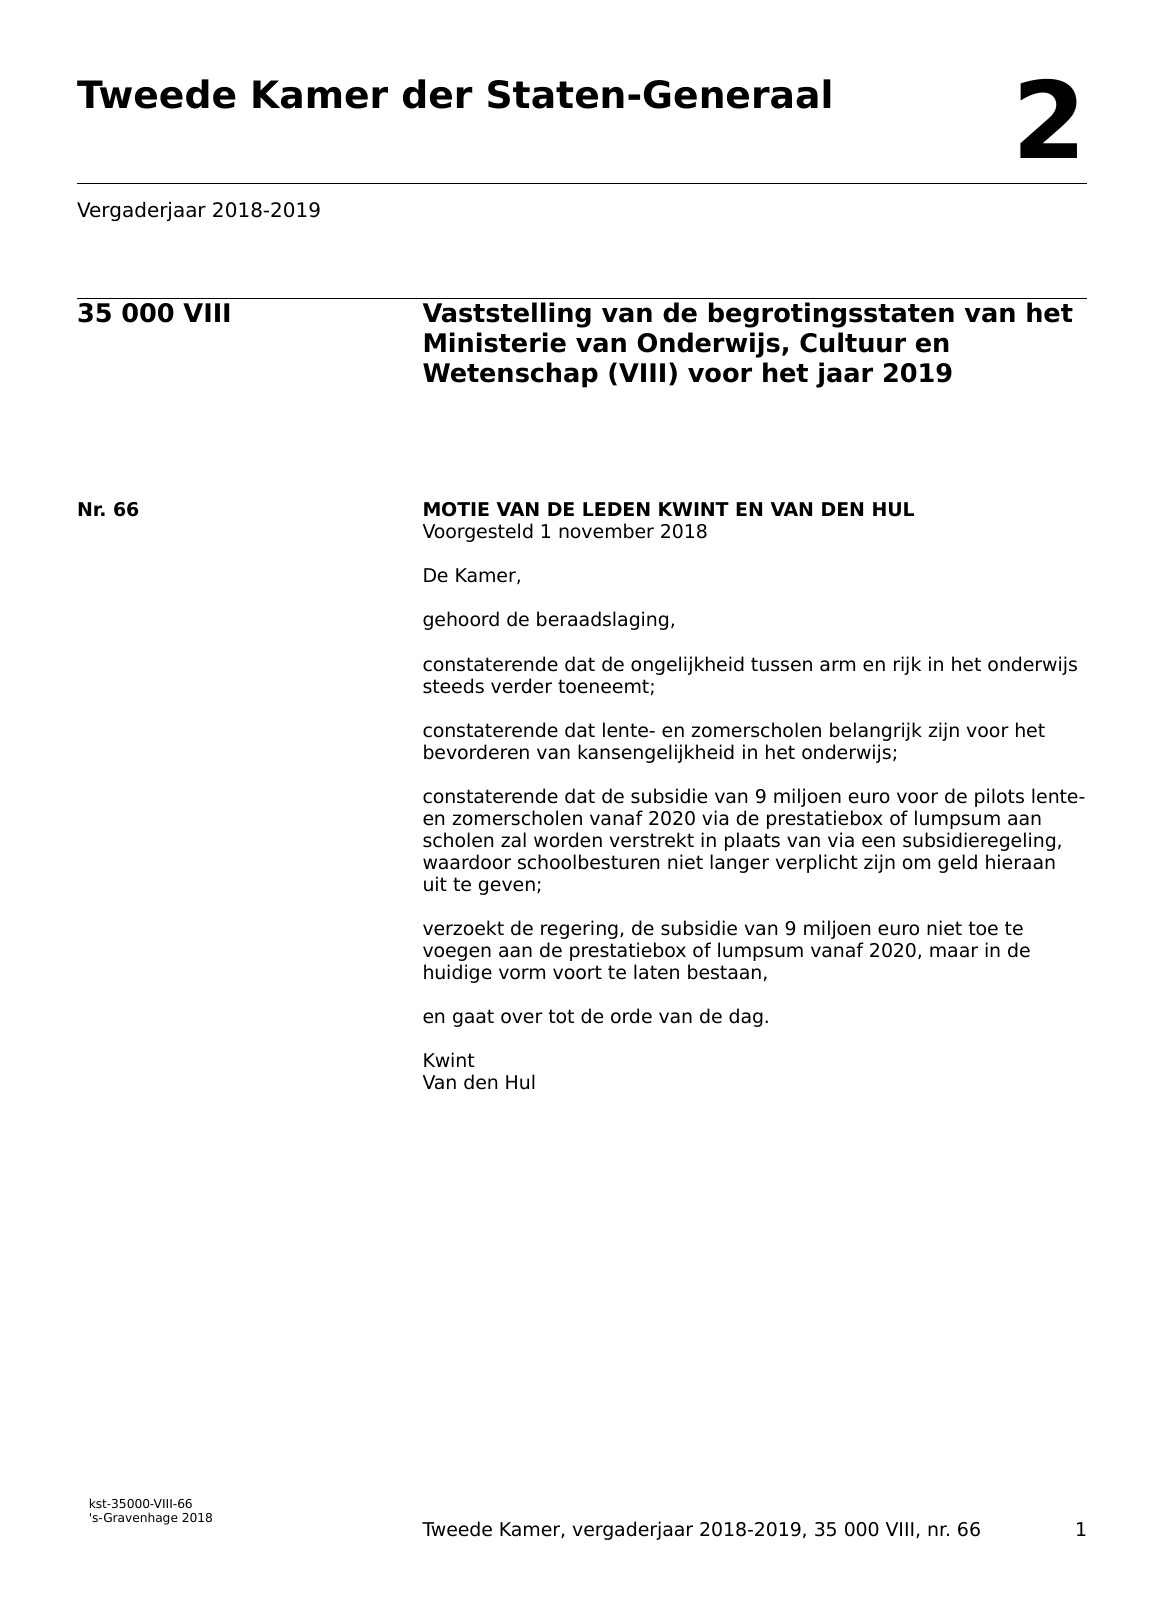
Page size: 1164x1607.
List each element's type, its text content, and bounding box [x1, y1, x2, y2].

text De Kamer, [422, 565, 1087, 587]
text constaterende dat de subsidie van 9 miljoen euro voor de pilots lente- en zomerscholen vanaf 2020 via de prestatiebox of lumpsum aan scholen zal worden verstrekt in plaats van via een subsidieregeling, waardoor schoolbesturen niet langer verplicht zijn om geld hieraan uit te geven; [422, 786, 1087, 896]
text constaterende dat de ongelijkheid tussen arm en rijk in het onderwijs steeds verder toeneemt; [422, 653, 1087, 697]
subtitle Nr. 66 MOTIE VAN DE LEDEN KWINT EN VAN DEN HUL [77, 499, 1087, 521]
text verzoekt de regering, de subsidie van 9 miljoen euro niet toe te voegen aan de prestatiebox of lumpsum vanaf 2020, maar in de huidige vorm voort te laten bestaan, [422, 918, 1087, 984]
text en gaat over tot de orde van de dag. [422, 1006, 1087, 1028]
subtitle 35 000 VIII Vaststelling van de begrotingsstaten van het Ministerie van Onderwijs, Cultuur en Wetenschap (VIII) voor het jaar 2019 [77, 299, 1087, 388]
text Van den Hul [422, 1072, 1087, 1094]
text Voorgesteld 1 november 2018 [422, 521, 1087, 543]
table_cell Vergaderjaar 2018-2019 [77, 184, 1087, 298]
text 's-Gravenhage 2018 [88, 1511, 323, 1525]
text constaterende dat lente- en zomerscholen belangrijk zijn voor het bevorderen van kansengelijkheid in het onderwijs; [422, 720, 1087, 764]
text gehoord de beraadslaging, [422, 609, 1087, 631]
text kst-35000-VIII-66 [88, 1497, 323, 1511]
text Kwint [422, 1050, 1087, 1072]
table_header 2 [886, 59, 1087, 183]
table_header Tweede Kamer der Staten-Generaal [77, 59, 886, 183]
